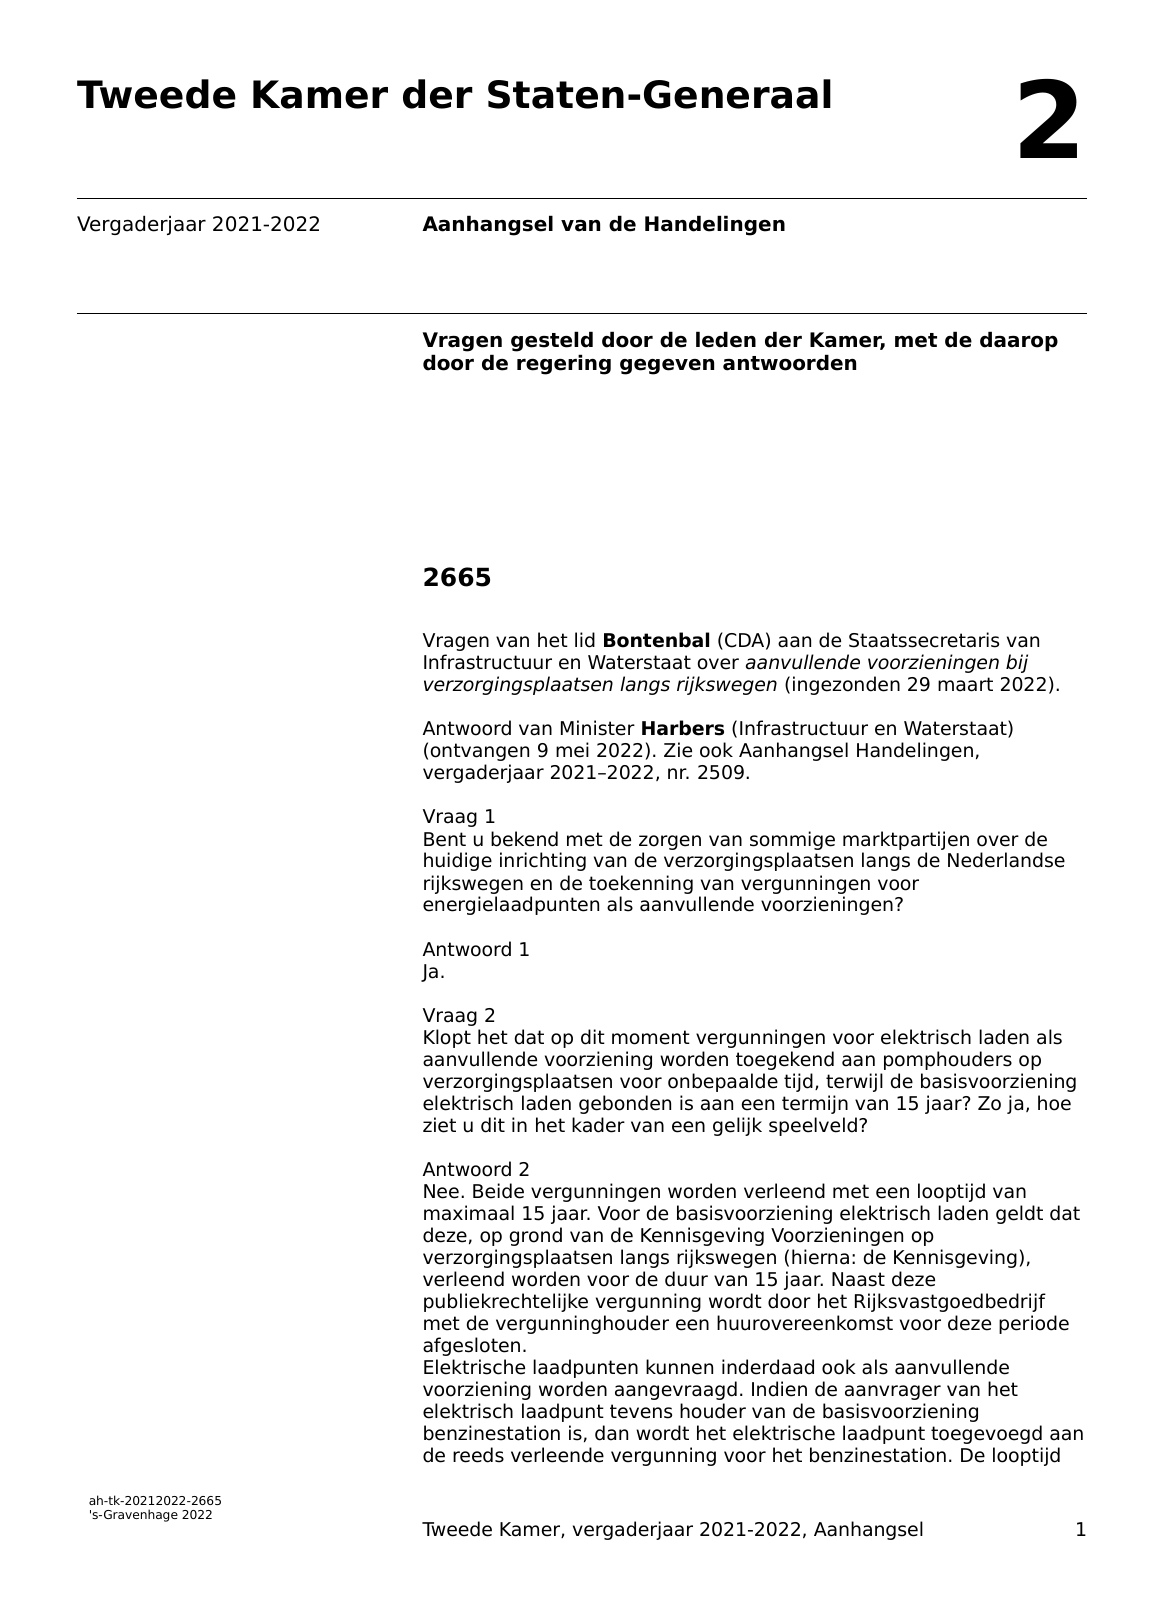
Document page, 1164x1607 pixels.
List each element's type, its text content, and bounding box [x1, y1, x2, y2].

table_cell Aanhangsel van de Handelingen [422, 199, 1087, 313]
text Antwoord van Minister Harbers (Infrastructuur en Waterstaat) (ontvangen 9 mei 2022). Zie ook Aanhangsel Handelingen, vergaderjaar 2021–2022, nr. 2509. [422, 718, 1087, 784]
text Vraag 1 [422, 806, 1087, 828]
text 's-Gravenhage 2022 [88, 1508, 323, 1522]
text Bent u bekend met de zorgen van sommige marktpartijen over de huidige inrichting van de verzorgingsplaatsen langs de Nederlandse rijkswegen en de toekenning van vergunningen voor energielaadpunten als aanvullende voorzieningen? [422, 828, 1087, 916]
text Antwoord 1 [422, 938, 1087, 961]
text Antwoord 2 [422, 1159, 1087, 1181]
text Vragen van het lid Bontenbal (CDA) aan de Staatssecretaris van Infrastructuur en Waterstaat over aanvullende voorzieningen bij verzorgingsplaatsen langs rijkswegen (ingezonden 29 maart 2022). [422, 630, 1087, 696]
table_header 2 [886, 59, 1087, 198]
table_header Tweede Kamer der Staten-Generaal [77, 59, 886, 198]
table_cell Vergaderjaar 2021-2022 [77, 199, 422, 313]
text Ja. [422, 961, 1087, 982]
text Vraag 2 [422, 1005, 1087, 1027]
table_cell Vragen gesteld door de leden der Kamer, met de daarop door de regering gegeven antwoorden [422, 314, 1087, 375]
text Nee. Beide vergunningen worden verleend met een looptijd van maximaal 15 jaar. Voor de basisvoorziening elektrisch laden geldt dat deze, op grond van de Kennisgeving Voorzieningen op verzorgingsplaatsen langs rijkswegen (hierna: de Kennisgeving), verleend worden voor de duur van 15 jaar. Naast deze publiekrechtelijke vergunning wordt door het Rijksvastgoedbedrijf met de vergunninghouder een huurovereenkomst voor deze periode afgesloten. [422, 1181, 1087, 1357]
table_cell [77, 314, 422, 375]
text ah-tk-20212022-2665 [88, 1494, 323, 1508]
text Elektrische laadpunten kunnen inderdaad ook als aanvullende voorziening worden aangevraagd. Indien de aanvrager van het elektrisch laadpunt tevens houder van de basisvoorziening benzinestation is, dan wordt het elektrische laadpunt toegevoegd aan de reeds verleende vergunning voor het benzinestation. De looptijd [422, 1357, 1087, 1466]
text Klopt het dat op dit moment vergunningen voor elektrisch laden als aanvullende voorziening worden toegekend aan pomphouders op verzorgingsplaatsen voor onbepaalde tijd, terwijl de basisvoorziening elektrisch laden gebonden is aan een termijn van 15 jaar? Zo ja, hoe ziet u dit in het kader van een gelijk speelveld? [422, 1027, 1087, 1137]
text 2665 [422, 563, 1087, 592]
